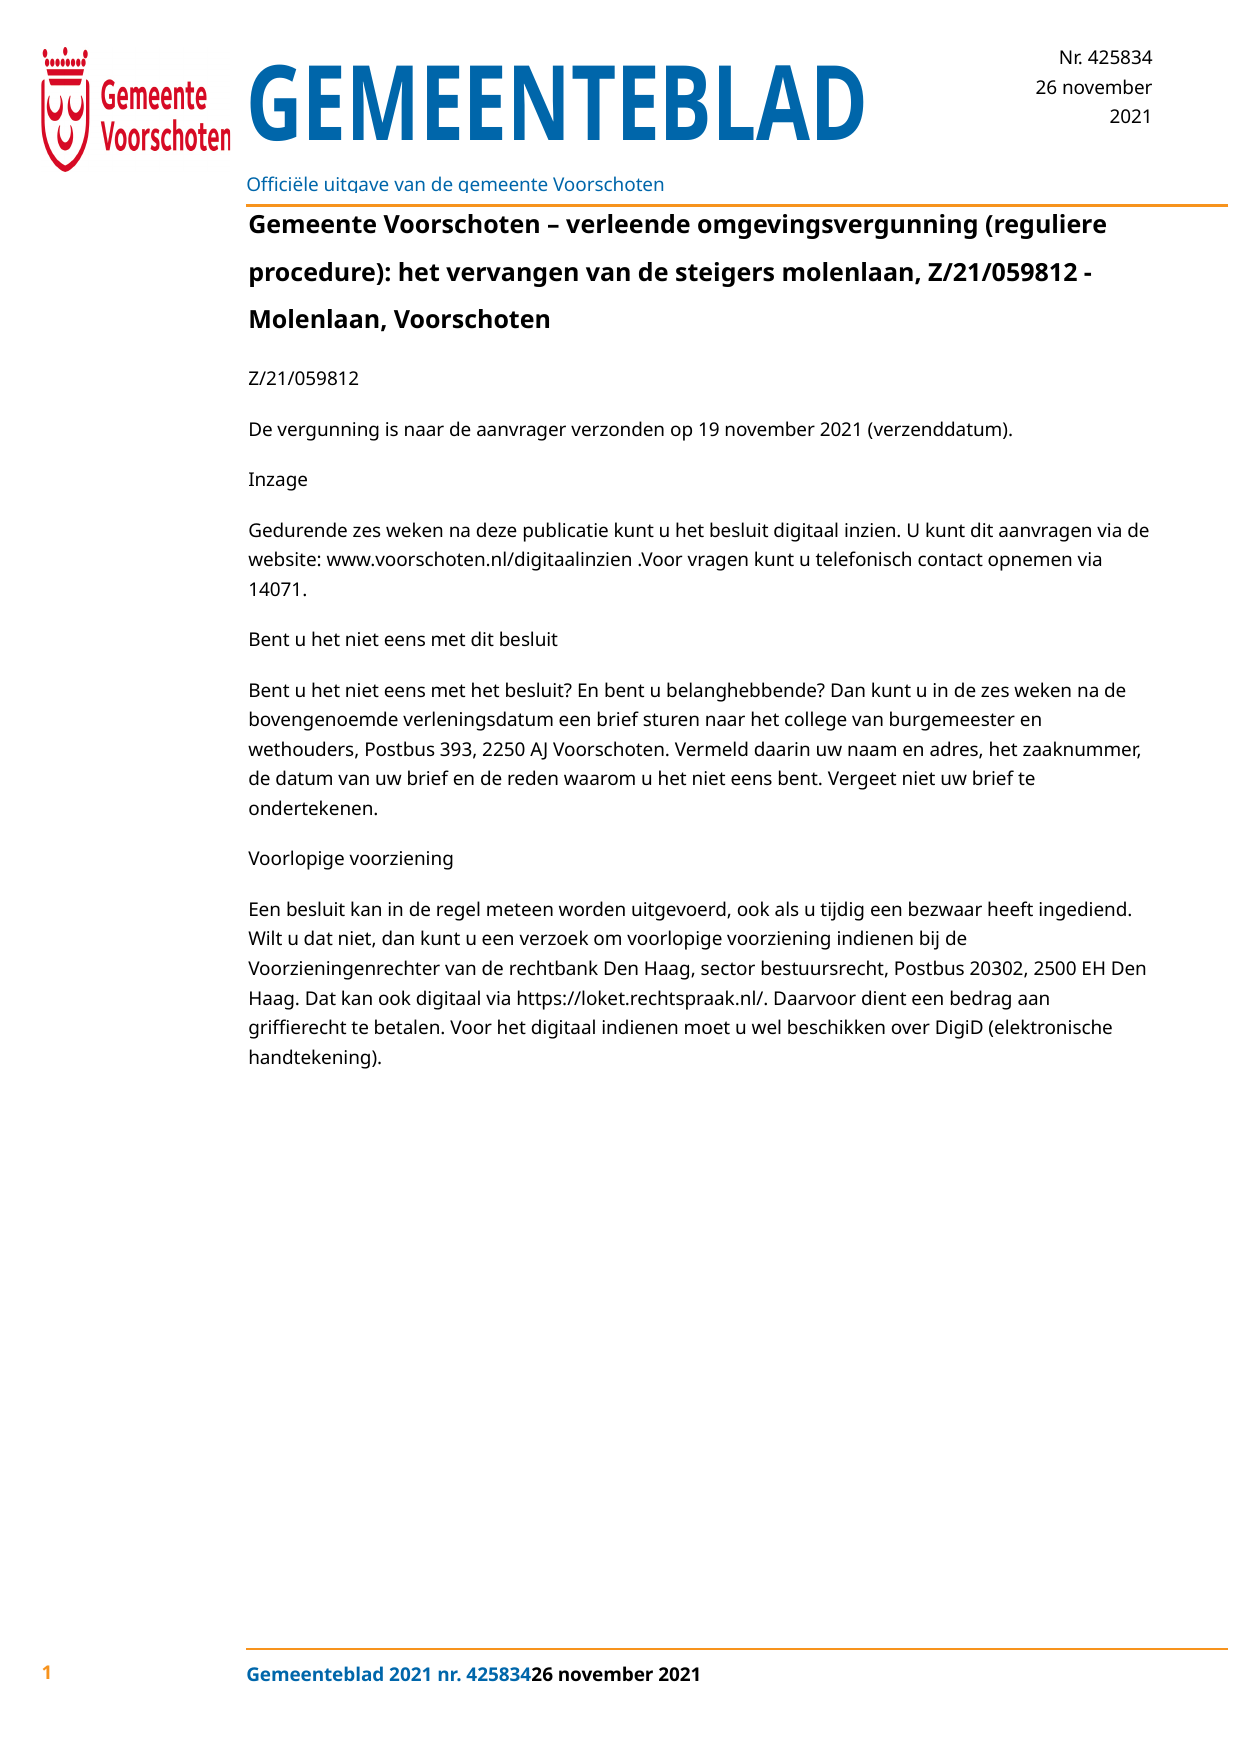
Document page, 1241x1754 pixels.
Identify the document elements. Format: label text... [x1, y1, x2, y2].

text Bent u het niet eens met dit besluit [248, 626, 1152, 652]
picture [41, 47, 231, 172]
text Een besluit kan in de regel meteen worden uitgevoerd, ook als u tijdig een bezwaar heeft ingediend. Wilt u dat niet, dan kunt u een verzoek om voorlopige voorziening indienen bij de Voorzieningenrechter van de rechtbank Den Haag, sector bestuursrecht, Postbus 20302, 2500 EH Den Haag. Dat kan ook digitaal via https://loket.rechtspraak.nl/. Daarvoor dient een bedrag aan griffierecht te betalen. Voor het digitaal indienen moet u wel beschikken over DigiD (elektronische handtekening). [248, 896, 1152, 1069]
text Gedurende zes weken na deze publicatie kunt u het besluit digitaal inzien. U kunt dit aanvragen via de website: www.voorschoten.nl/digitaalinzien .Voor vragen kunt u telefonisch contact opnemen via 14071. [248, 517, 1152, 602]
text Voorlopige voorziening [248, 846, 1152, 871]
text Bent u het niet eens met het besluit? En bent u belanghebbende? Dan kunt u in de zes weken na de bovengenoemde verleningsdatum een brief sturen naar het college van burgemeester en wethouders, Postbus 393, 2250 AJ Voorschoten. Vermeld daarin uw naam en adres, het zaaknummer, de datum van uw brief en de reden waarom u het niet eens bent. Vergeet niet uw brief te ondertekenen. [248, 677, 1152, 821]
text Gemeente Voorschoten – verleende omgevingsvergunning (reguliere procedure): het vervangen van de steigers molenlaan, Z/21/059812 - Molenlaan, Voorschoten [248, 207, 1152, 336]
text De vergunning is naar de aanvrager verzonden op 19 november 2021 (verzenddatum). [248, 416, 1152, 442]
text Inzage [248, 466, 1152, 492]
text Z/21/059812 [248, 366, 1152, 391]
